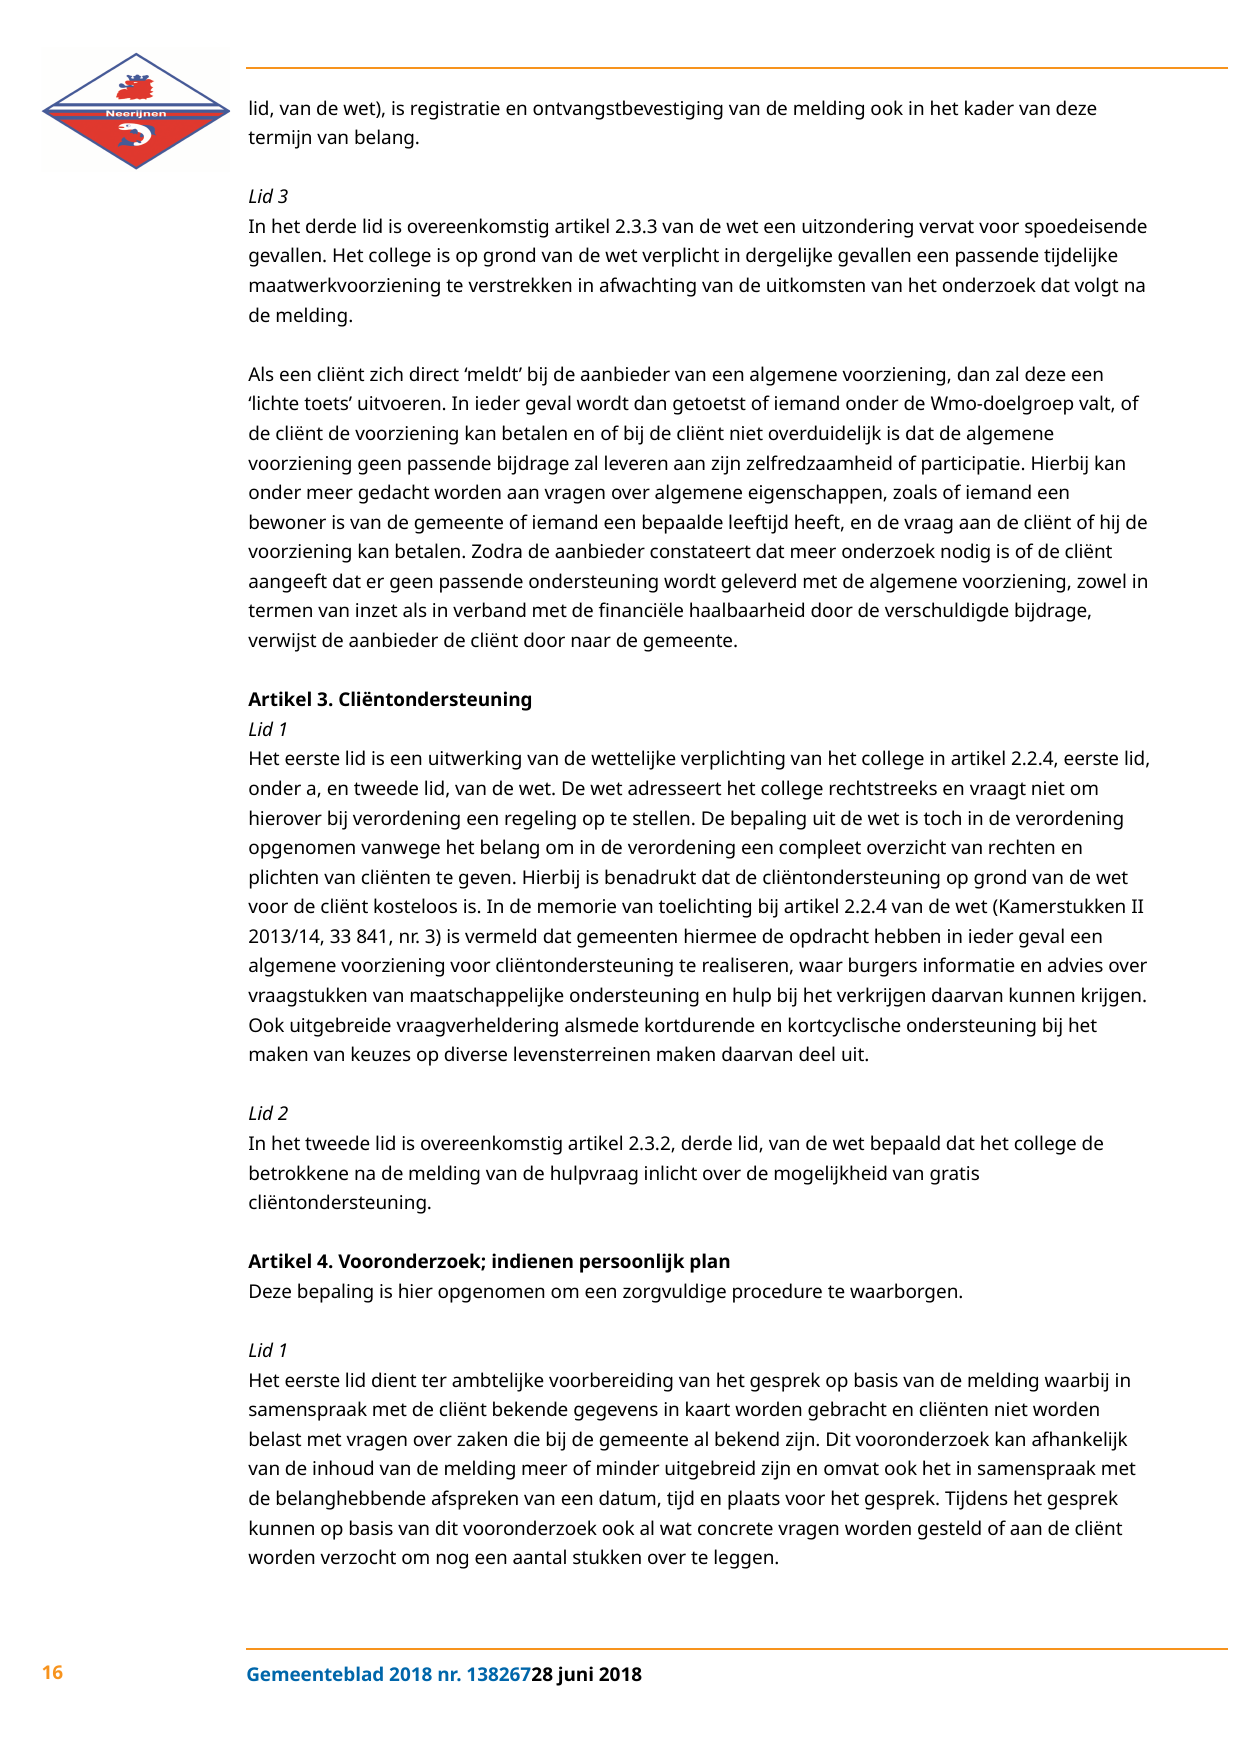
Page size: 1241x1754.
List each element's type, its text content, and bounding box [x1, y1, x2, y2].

text Lid 1 [248, 716, 1152, 742]
text Als een cliënt zich direct ‘meldt’ bij de aanbieder van een algemene voorziening, dan zal deze een ‘lichte toets’ uitvoeren. In ieder geval wordt dan getoetst of iemand onder de Wmo-doelgroep valt, of de cliënt de voorziening kan betalen en of bij de cliënt niet overduidelijk is dat de algemene voorziening geen passende bijdrage zal leveren aan zijn zelfredzaamheid of participatie. Hierbij kan onder meer gedacht worden aan vragen over algemene eigenschappen, zoals of iemand een bewoner is van de gemeente of iemand een bepaalde leeftijd heeft, en de vraag aan de cliënt of hij de voorziening kan betalen. Zodra de aanbieder constateert dat meer onderzoek nodig is of de cliënt aangeeft dat er geen passende ondersteuning wordt geleverd met de algemene voorziening, zowel in termen van inzet als in verband met de financiële haalbaarheid door de verschuldigde bijdrage, verwijst de aanbieder de cliënt door naar de gemeente. [248, 361, 1152, 653]
text Het eerste lid is een uitwerking van de wettelijke verplichting van het college in artikel 2.2.4, eerste lid, onder a, en tweede lid, van de wet. De wet adresseert het college rechtstreeks en vraagt niet om hierover bij verordening een regeling op te stellen. De bepaling uit de wet is toch in de verordening opgenomen vanwege het belang om in de verordening een compleet overzicht van rechten en plichten van cliënten te geven. Hierbij is benadrukt dat de cliëntondersteuning op grond van de wet voor de cliënt kosteloos is. In de memorie van toelichting bij artikel 2.2.4 van de wet (Kamerstukken II 2013/14, 33 841, nr. 3) is vermeld dat gemeenten hiermee de opdracht hebben in ieder geval een algemene voorziening voor cliëntondersteuning te realiseren, waar burgers informatie en advies over vraagstukken van maatschappelijke ondersteuning en hulp bij het verkrijgen daarvan kunnen krijgen. Ook uitgebreide vraagverheldering alsmede kortdurende en kortcyclische ondersteuning bij het maken van keuzes op diverse levensterreinen maken daarvan deel uit. [248, 746, 1152, 1067]
picture [41, 47, 231, 172]
text Artikel 4. Vooronderzoek; indienen persoonlijk plan [248, 1248, 1152, 1274]
text Deze bepaling is hier opgenomen om een zorgvuldige procedure te waarborgen. [248, 1278, 1152, 1304]
text lid, van de wet), is registratie en ontvangstbevestiging van de melding ook in het kader van deze termijn van belang. [248, 95, 1152, 150]
text Lid 2 [248, 1101, 1152, 1126]
text Artikel 3. Cliëntondersteuning [248, 686, 1152, 712]
text Lid 3 [248, 183, 1152, 209]
text In het derde lid is overeenkomstig artikel 2.3.3 van de wet een uitzondering vervat voor spoedeisende gevallen. Het college is op grond van de wet verplicht in dergelijke gevallen een passende tijdelijke maatwerkvoorziening te verstrekken in afwachting van de uitkomsten van het onderzoek dat volgt na de melding. [248, 213, 1152, 328]
text Lid 1 [248, 1337, 1152, 1363]
text Het eerste lid dient ter ambtelijke voorbereiding van het gesprek op basis van de melding waarbij in samenspraak met de cliënt bekende gegevens in kaart worden gebracht en cliënten niet worden belast met vragen over zaken die bij de gemeente al bekend zijn. Dit vooronderzoek kan afhankelijk van de inhoud van de melding meer of minder uitgebreid zijn en omvat ook het in samenspraak met de belanghebbende afspreken van een datum, tijd en plaats voor het gesprek. Tijdens het gesprek kunnen op basis van dit vooronderzoek ook al wat concrete vragen worden gesteld of aan de cliënt worden verzocht om nog een aantal stukken over te leggen. [248, 1367, 1152, 1570]
text In het tweede lid is overeenkomstig artikel 2.3.2, derde lid, van de wet bepaald dat het college de betrokkene na de melding van de hulpvraag inlicht over de mogelijkheid van gratis cliëntondersteuning. [248, 1130, 1152, 1215]
